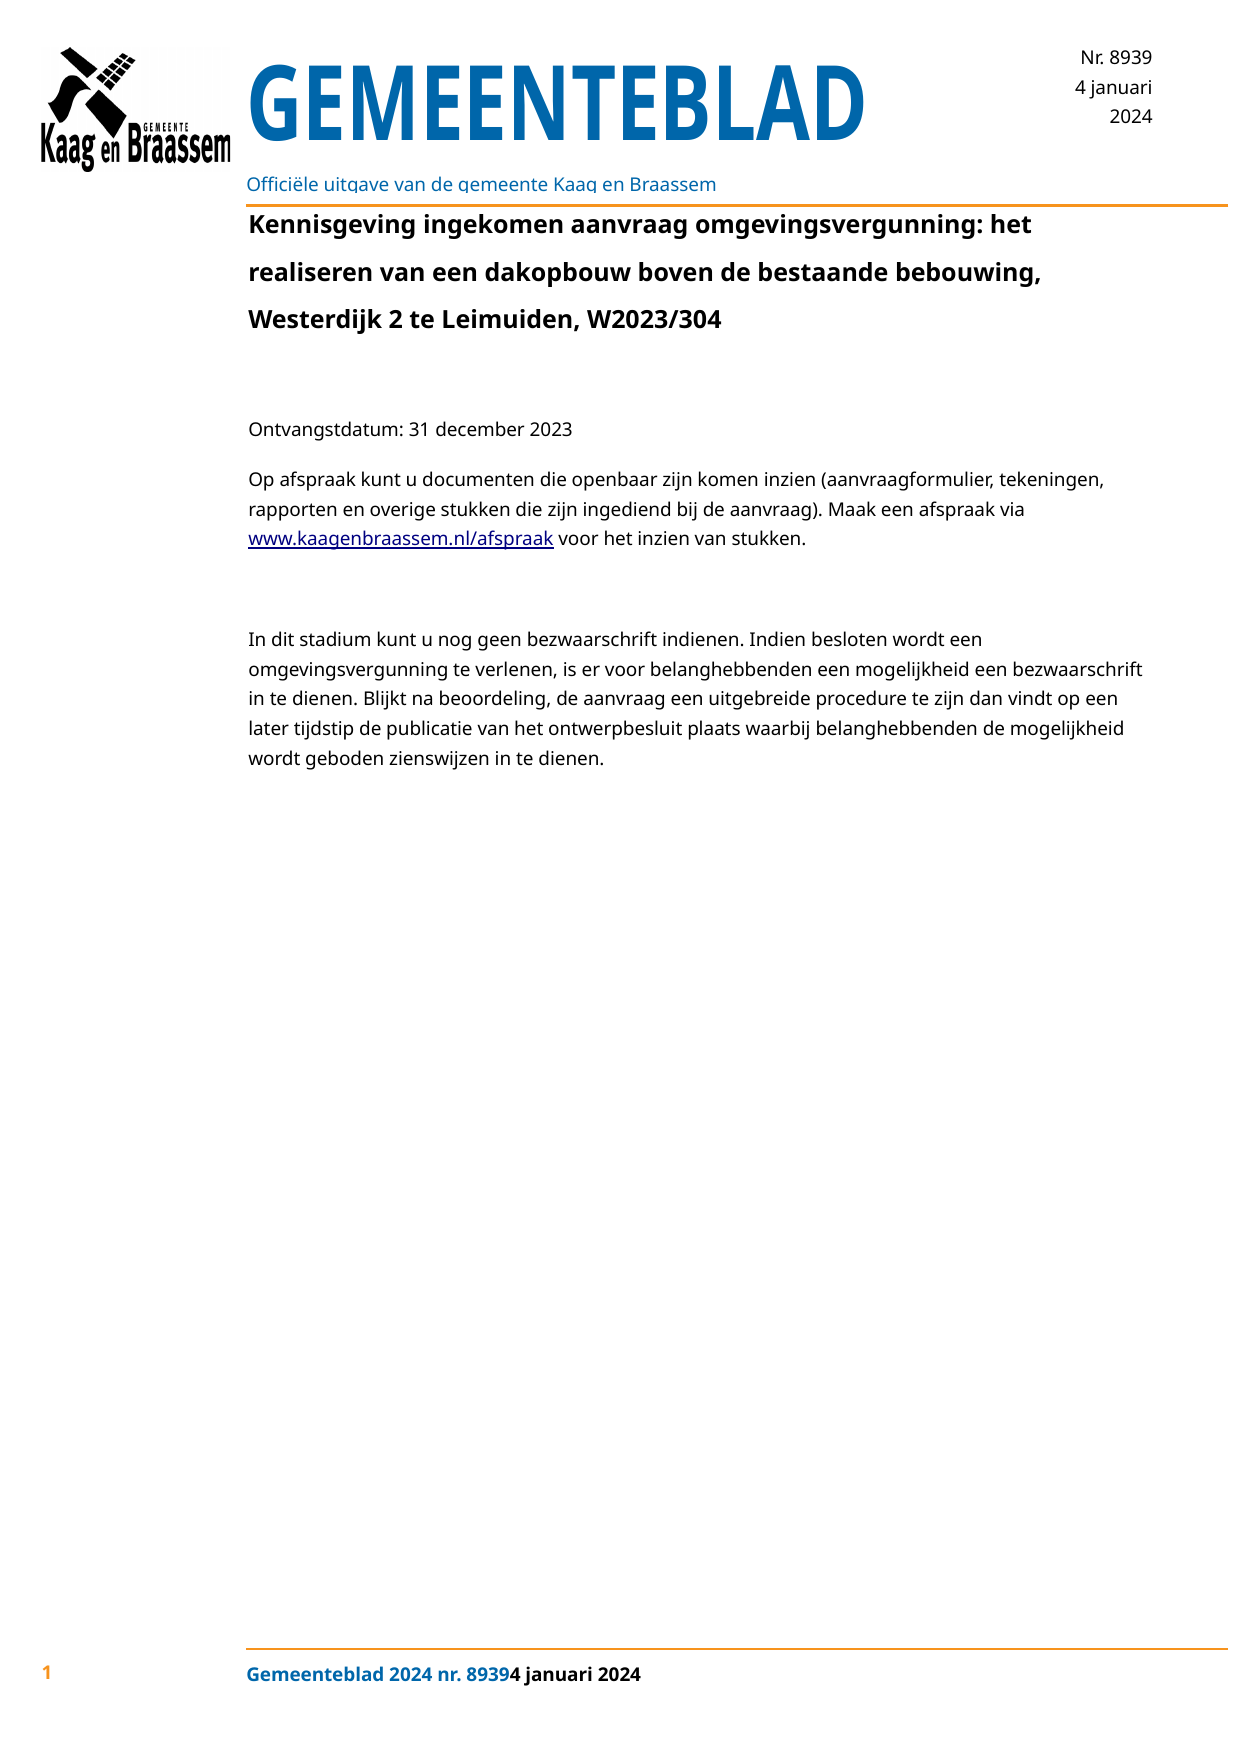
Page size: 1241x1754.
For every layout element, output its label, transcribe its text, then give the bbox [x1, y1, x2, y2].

text Kennisgeving ingekomen aanvraag omgevingsvergunning: het realiseren van een dakopbouw boven de bestaande bebouwing, Westerdijk 2 te Leimuiden, W2023/304 [248, 207, 1152, 336]
text Op afspraak kunt u documenten die openbaar zijn komen inzien (aanvraagformulier, tekeningen, rapporten en overige stukken die zijn ingediend bij de aanvraag). Maak een afspraak via www.kaagenbraassem.nl/afspraak voor het inzien van stukken. [248, 466, 1152, 551]
text Ontvangstdatum: 31 december 2023 [248, 416, 1152, 442]
text In dit stadium kunt u nog geen bezwaarschrift indienen. Indien besloten wordt een omgevingsvergunning te verlenen, is er voor belanghebbenden een mogelijkheid een bezwaarschrift in te dienen. Blijkt na beoordeling, de aanvraag een uitgebreide procedure te zijn dan vindt op een later tijdstip de publicatie van het ontwerpbesluit plaats waarbij belanghebbenden de mogelijkheid wordt geboden zienswijzen in te dienen. [248, 626, 1152, 770]
picture [41, 47, 231, 172]
